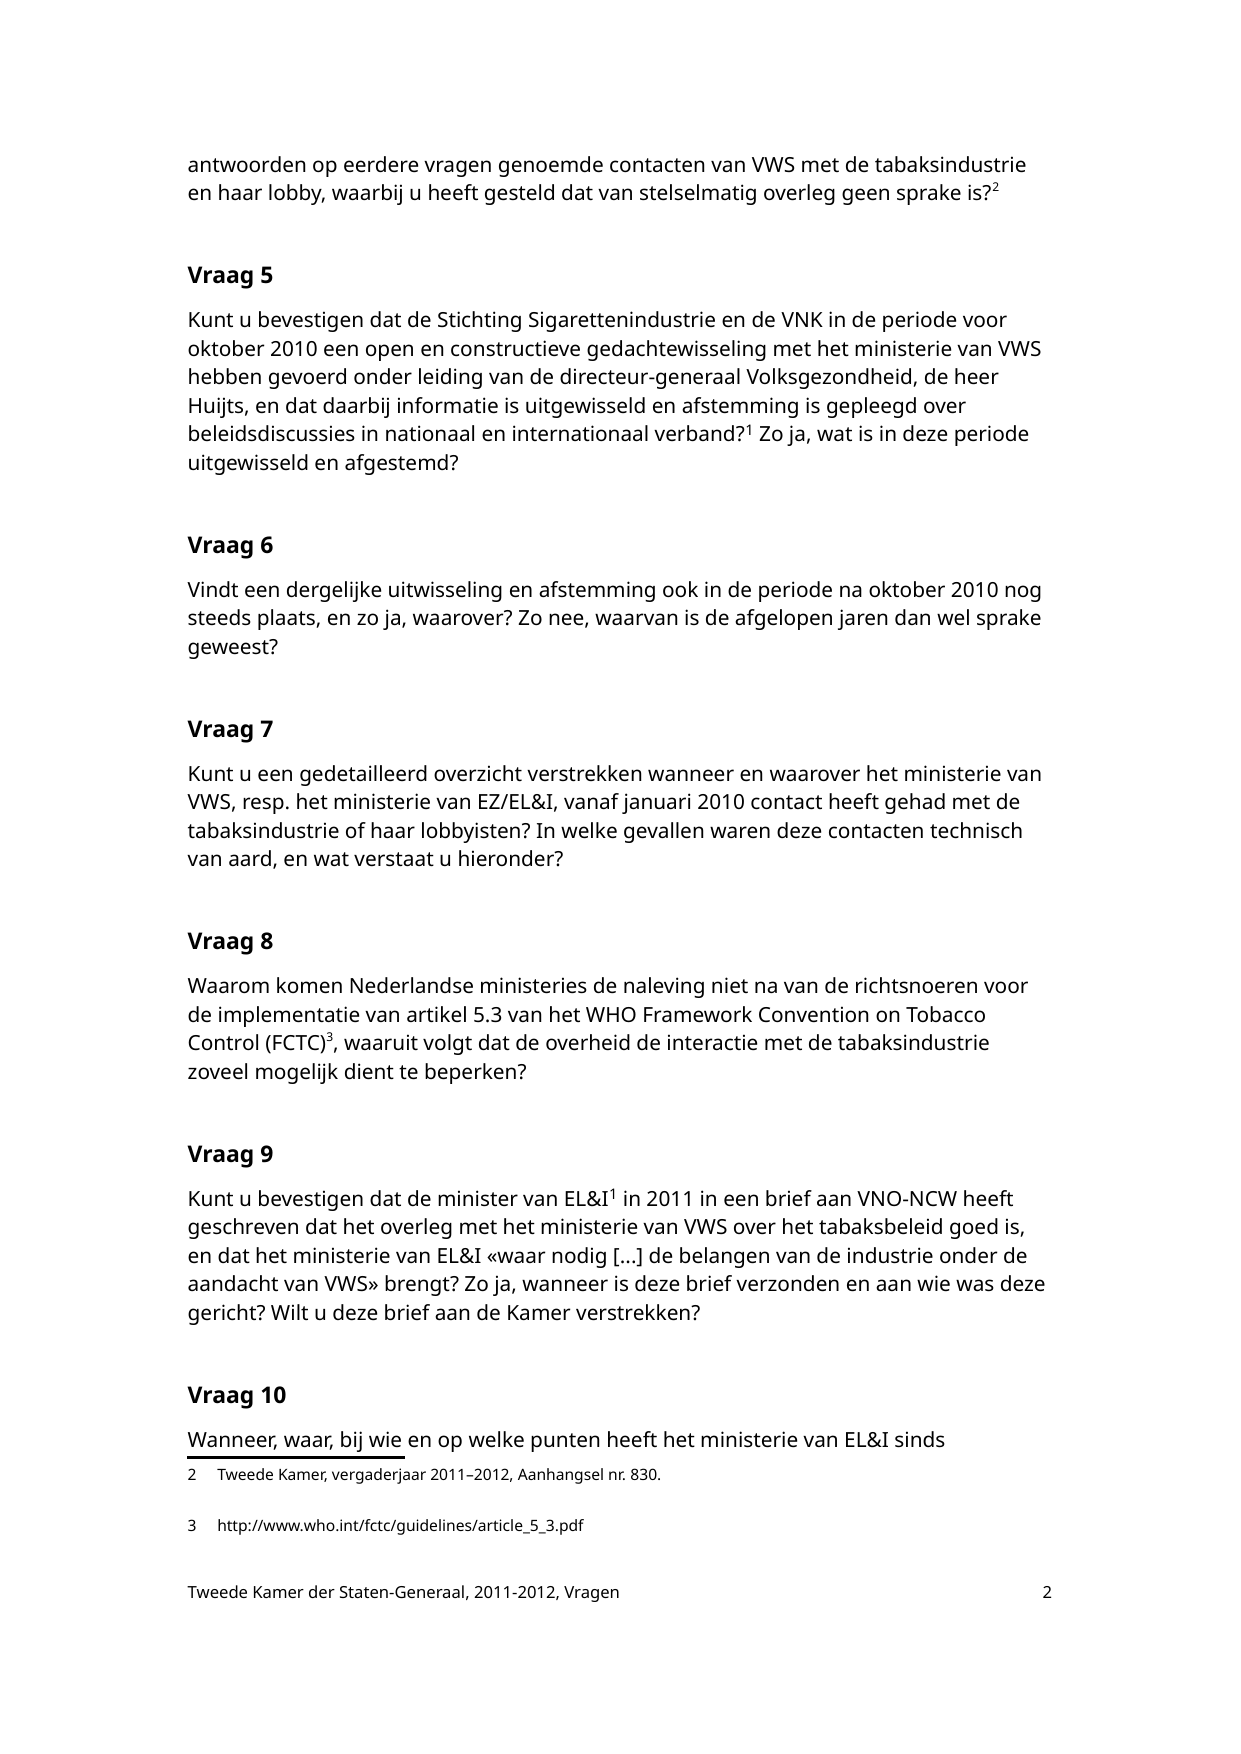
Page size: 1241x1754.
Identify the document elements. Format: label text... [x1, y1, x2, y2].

text Kunt u bevestigen dat de minister van EL&I1 in 2011 in een brief aan VNO-NCW heeft geschreven dat het overleg met het ministerie van VWS over het tabaksbeleid goed is, en dat het ministerie van EL&I «waar nodig [...] de belangen van de industrie onder de aandacht van VWS» brengt? Zo ja, wanneer is deze brief verzonden en aan wie was deze gericht? Wilt u deze brief aan de Kamer verstrekken? [187, 1184, 1053, 1326]
text Kunt u een gedetailleerd overzicht verstrekken wanneer en waarover het ministerie van VWS, resp. het ministerie van EZ/EL&I, vanaf januari 2010 contact heeft gehad met de tabaksindustrie of haar lobbyisten? In welke gevallen waren deze contacten technisch van aard, en wat verstaat u hieronder? [187, 759, 1053, 873]
subtitle Vraag 6 [187, 529, 1053, 560]
text http://www.who.int/fctc/guidelines/article_5_3.pdf [187, 1508, 1053, 1536]
subtitle Vraag 7 [187, 713, 1053, 744]
subtitle Vraag 8 [187, 925, 1053, 957]
text Vindt een dergelijke uitwisseling en afstemming ook in de periode na oktober 2010 nog steeds plaats, en zo ja, waarover? Zo nee, waarvan is de afgelopen jaren dan wel sprake geweest? [187, 575, 1053, 660]
text Kunt u bevestigen dat de Stichting Sigarettenindustrie en de VNK in de periode voor oktober 2010 een open en constructieve gedachtewisseling met het ministerie van VWS hebben gevoerd onder leiding van de directeur-generaal Volksgezondheid, de heer Huijts, en dat daarbij informatie is uitgewisseld en afstemming is gepleegd over beleidsdiscussies in nationaal en internationaal verband?1 Zo ja, wat is in deze periode uitgewisseld en afgestemd? [187, 306, 1053, 476]
text Tweede Kamer, vergaderjaar 2011–2012, Aanhangsel nr. 830. [187, 1449, 1053, 1478]
subtitle Vraag 5 [187, 259, 1053, 291]
text Waarom komen Nederlandse ministeries de naleving niet na van de richtsnoeren voor de implementatie van artikel 5.3 van het WHO Framework Convention on Tobacco Control (FCTC), waaruit volgt dat de overheid de interactie met de tabaksindustrie zoveel mogelijk dient te beperken? [187, 972, 1053, 1085]
subtitle Vraag 9 [187, 1138, 1053, 1169]
text antwoorden op eerdere vragen genoemde contacten van VWS met de tabaksindustrie en haar lobby, waarbij u heeft gesteld dat van stelselmatig overleg geen sprake is? [187, 150, 1053, 207]
